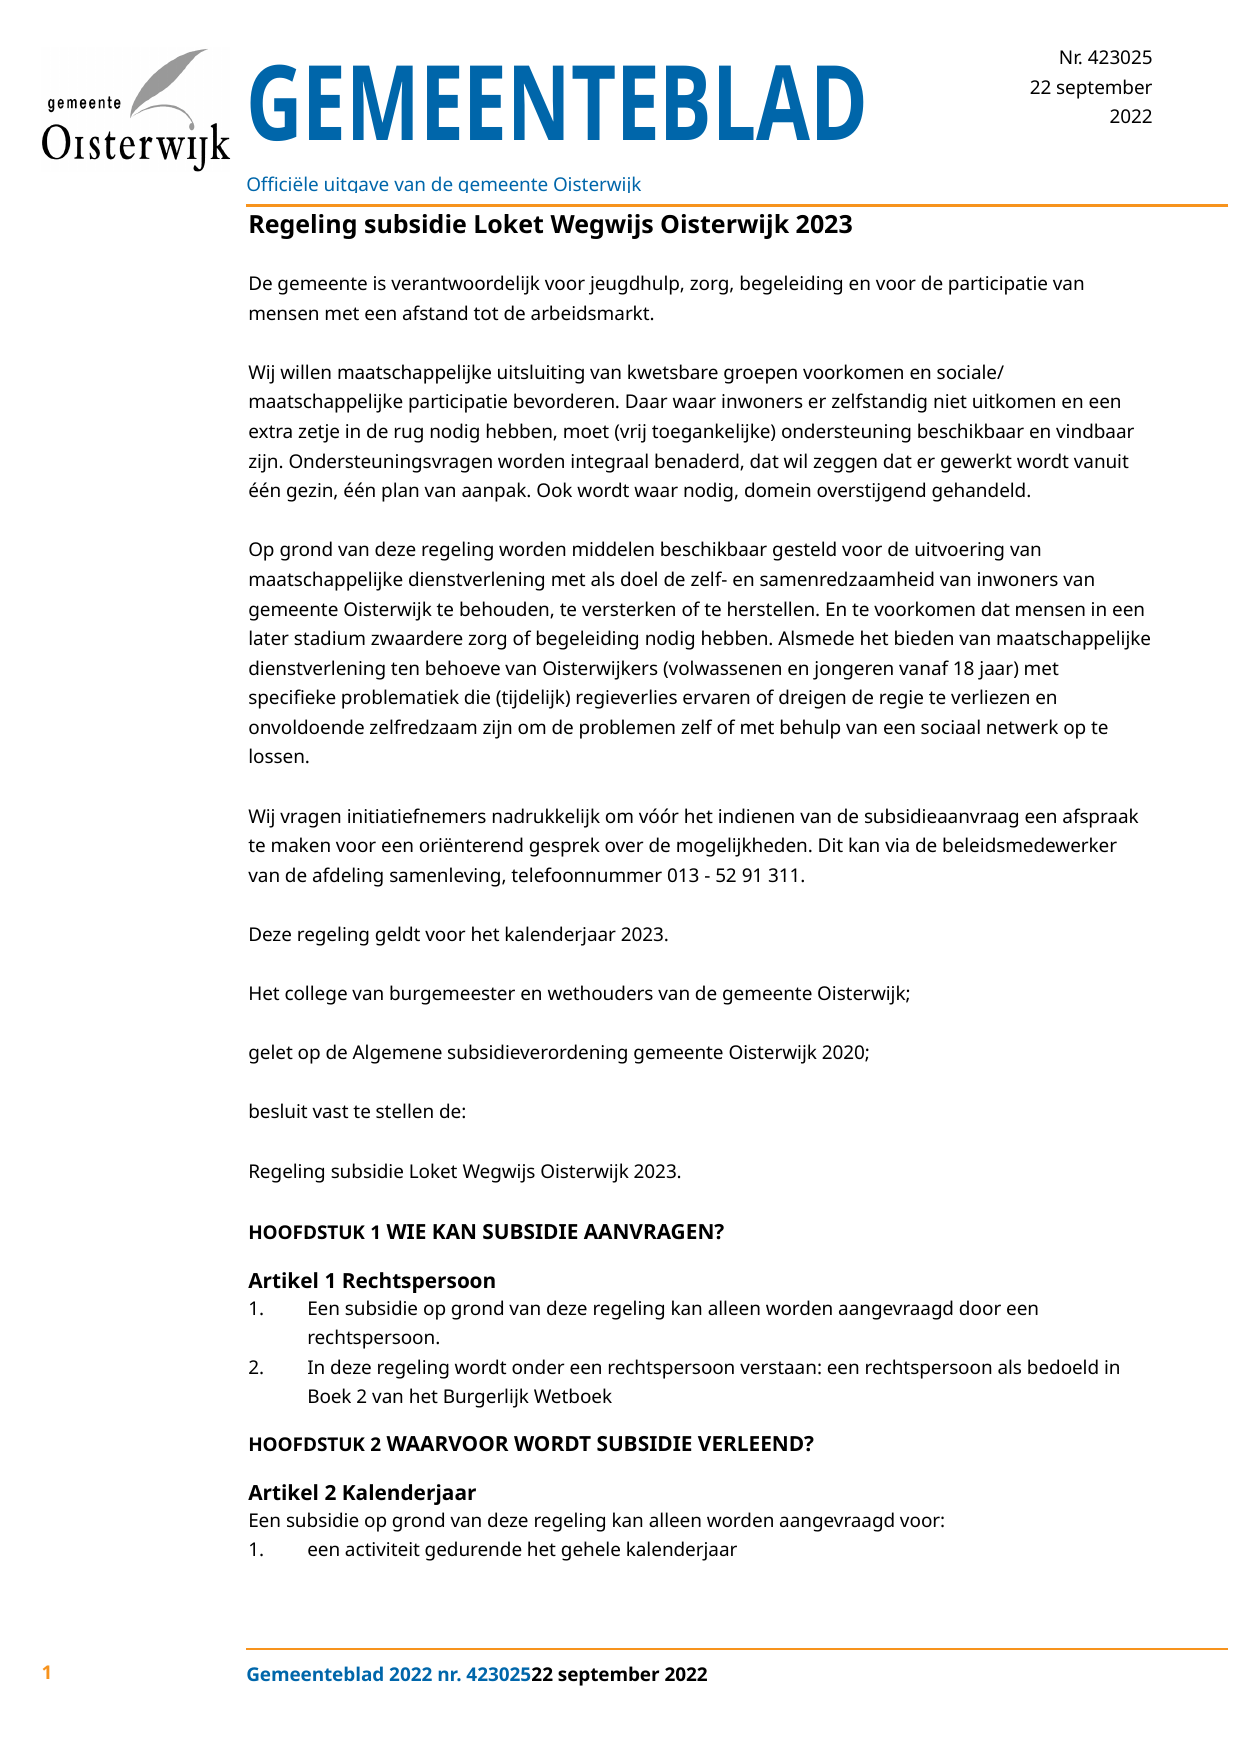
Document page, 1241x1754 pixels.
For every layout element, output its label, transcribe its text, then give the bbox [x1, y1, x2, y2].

text Artikel 2 Kalenderjaar [248, 1478, 1152, 1507]
text Wij vragen initiatiefnemers nadrukkelijk om vóór het indienen van de subsidieaanvraag een afspraak te maken voor een oriënterend gesprek over de mogelijkheden. Dit kan via de beleidsmedewerker van de afdeling samenleving, telefoonnummer 013 - 52 91 311. [248, 803, 1152, 888]
text Deze regeling geldt voor het kalenderjaar 2023. [248, 921, 1152, 947]
text Regeling subsidie Loket Wegwijs Oisterwijk 2023. [248, 1158, 1152, 1183]
text Wij willen maatschappelijke uitsluiting van kwetsbare groepen voorkomen en sociale/ maatschappelijke participatie bevorderen. Daar waar inwoners er zelfstandig niet uitkomen en een extra zetje in de rug nodig hebben, moet (vrij toegankelijke) ondersteuning beschikbaar en vindbaar zijn. Ondersteuningsvragen worden integraal benaderd, dat wil zeggen dat er gewerkt wordt vanuit één gezin, één plan van aanpak. Ook wordt waar nodig, domein overstijgend gehandeld. [248, 359, 1152, 503]
text Het college van burgemeester en wethouders van de gemeente Oisterwijk; [248, 980, 1152, 1006]
text Artikel 1 Rechtspersoon [248, 1266, 1152, 1295]
text Een subsidie op grond van deze regeling kan alleen worden aangevraagd voor: [248, 1507, 1152, 1532]
list een activiteit gedurende het gehele kalenderjaar [248, 1536, 1152, 1562]
picture [41, 47, 231, 172]
text besluit vast te stellen de: [248, 1099, 1152, 1124]
text Op grond van deze regeling worden middelen beschikbaar gesteld voor de uitvoering van maatschappelijke dienstverlening met als doel de zelf- en samenredzaamheid van inwoners van gemeente Oisterwijk te behouden, te versterken of te herstellen. En te voorkomen dat mensen in een later stadium zwaardere zorg of begeleiding nodig hebben. Alsmede het bieden van maatschappelijke dienstverlening ten behoeve van Oisterwijkers (volwassenen en jongeren vanaf 18 jaar) met specifieke problematiek die (tijdelijk) regieverlies ervaren of dreigen de regie te verliezen en onvoldoende zelfredzaam zijn om de problemen zelf of met behulp van een sociaal netwerk op te lossen. [248, 537, 1152, 769]
text HOOFDSTUK 1 WIE KAN SUBSIDIE AANVRAGEN? [248, 1217, 1152, 1245]
list In deze regeling wordt onder een rechtspersoon verstaan: een rechtspersoon als bedoeld in Boek 2 van het Burgerlijk Wetboek [248, 1354, 1152, 1409]
list Een subsidie op grond van deze regeling kan alleen worden aangevraagd door een rechtspersoon. [248, 1295, 1152, 1350]
text De gemeente is verantwoordelijk voor jeugdhulp, zorg, begeleiding en voor de participatie van mensen met een afstand tot de arbeidsmarkt. [248, 270, 1152, 326]
text HOOFDSTUK 2 WAARVOOR WORDT SUBSIDIE VERLEEND? [248, 1429, 1152, 1457]
text Regeling subsidie Loket Wegwijs Oisterwijk 2023 [248, 207, 1152, 241]
text gelet op de Algemene subsidieverordening gemeente Oisterwijk 2020; [248, 1039, 1152, 1065]
